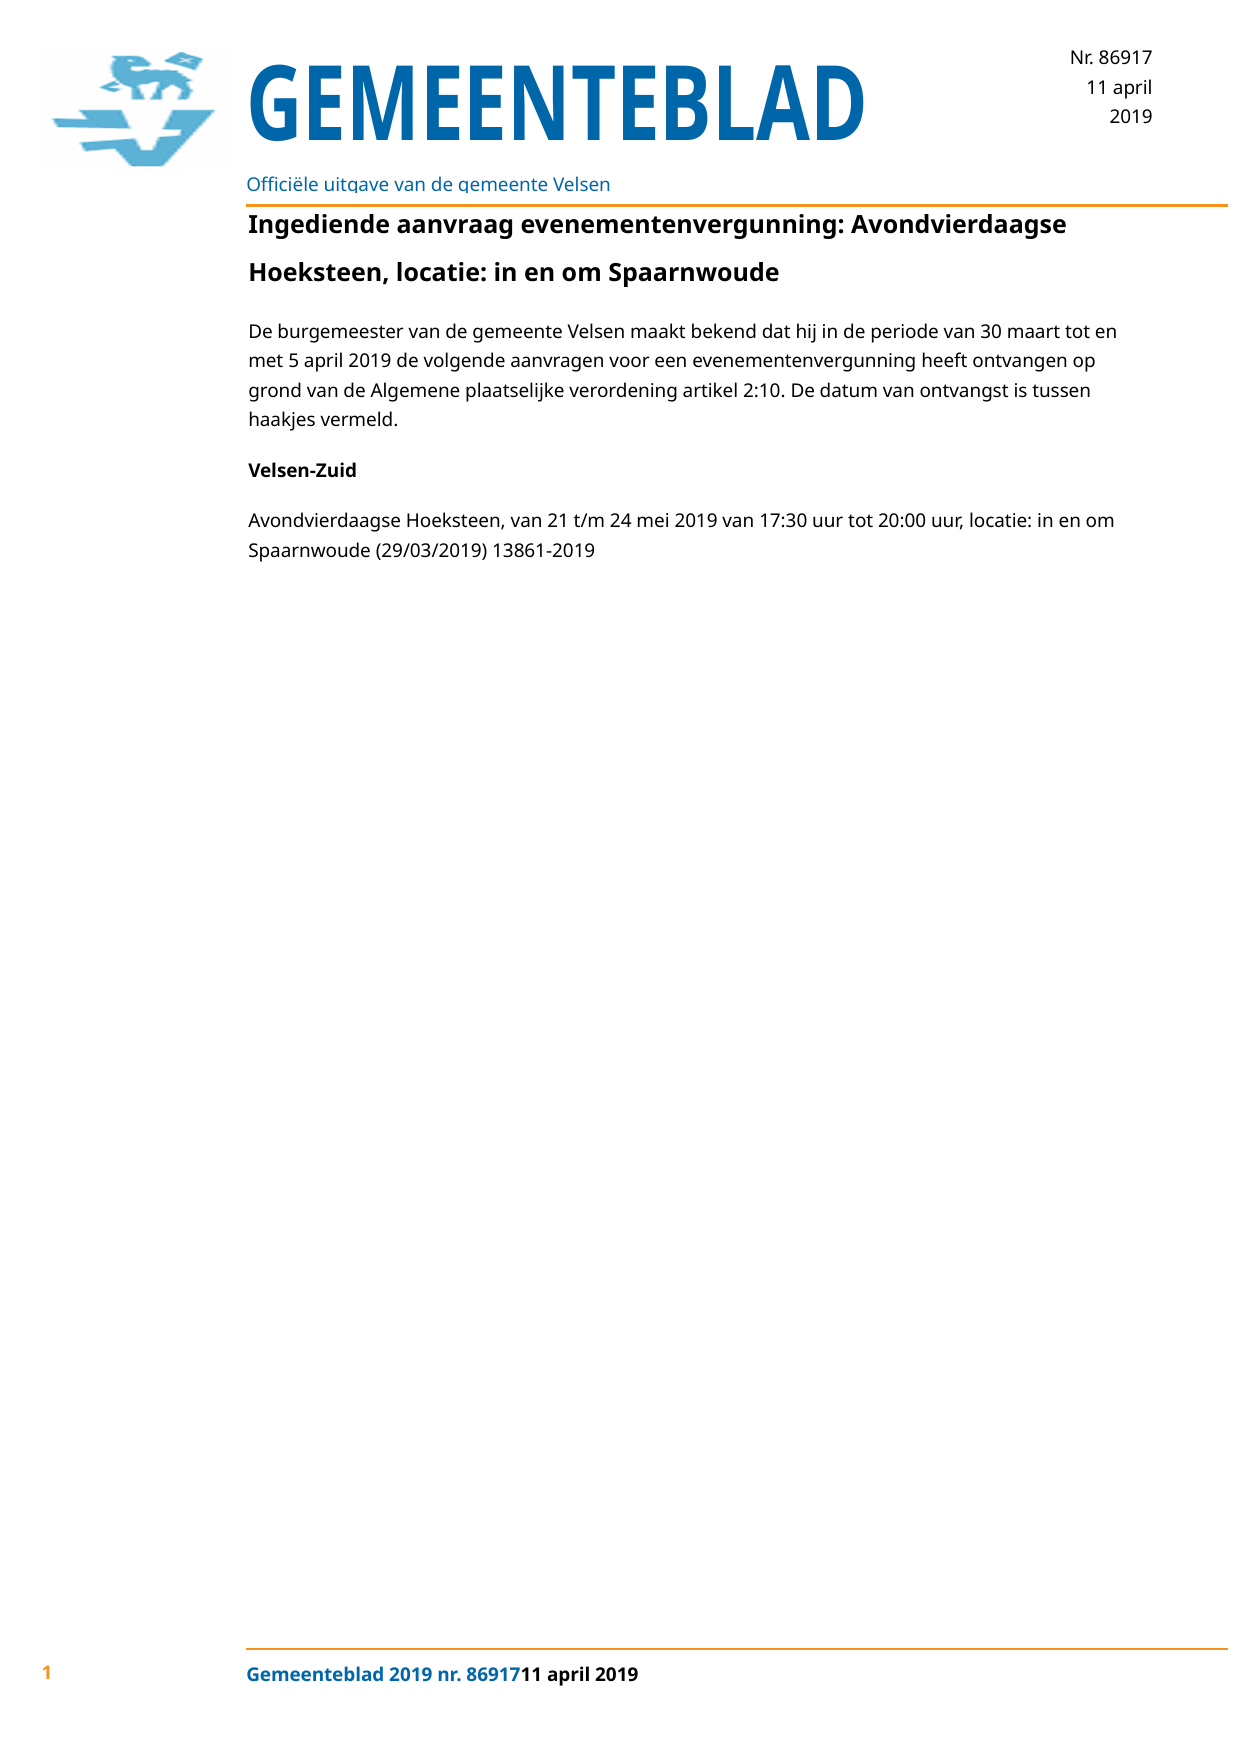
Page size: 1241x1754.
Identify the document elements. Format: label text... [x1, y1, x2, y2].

text De burgemeester van de gemeente Velsen maakt bekend dat hij in de periode van 30 maart tot en met 5 april 2019 de volgende aanvragen voor een evenementenvergunning heeft ontvangen op grond van de Algemene plaatselijke verordening artikel 2:10. De datum van ontvangst is tussen haakjes vermeld. [248, 318, 1152, 432]
text Ingediende aanvraag evenementenvergunning: Avondvierdaagse Hoeksteen, locatie: in en om Spaarnwoude [248, 207, 1152, 288]
picture [41, 47, 231, 172]
text Avondvierdaagse Hoeksteen, van 21 t/m 24 mei 2019 van 17:30 uur tot 20:00 uur, locatie: in en om Spaarnwoude (29/03/2019) 13861-2019 [248, 507, 1152, 563]
text Velsen-Zuid [248, 457, 1152, 483]
